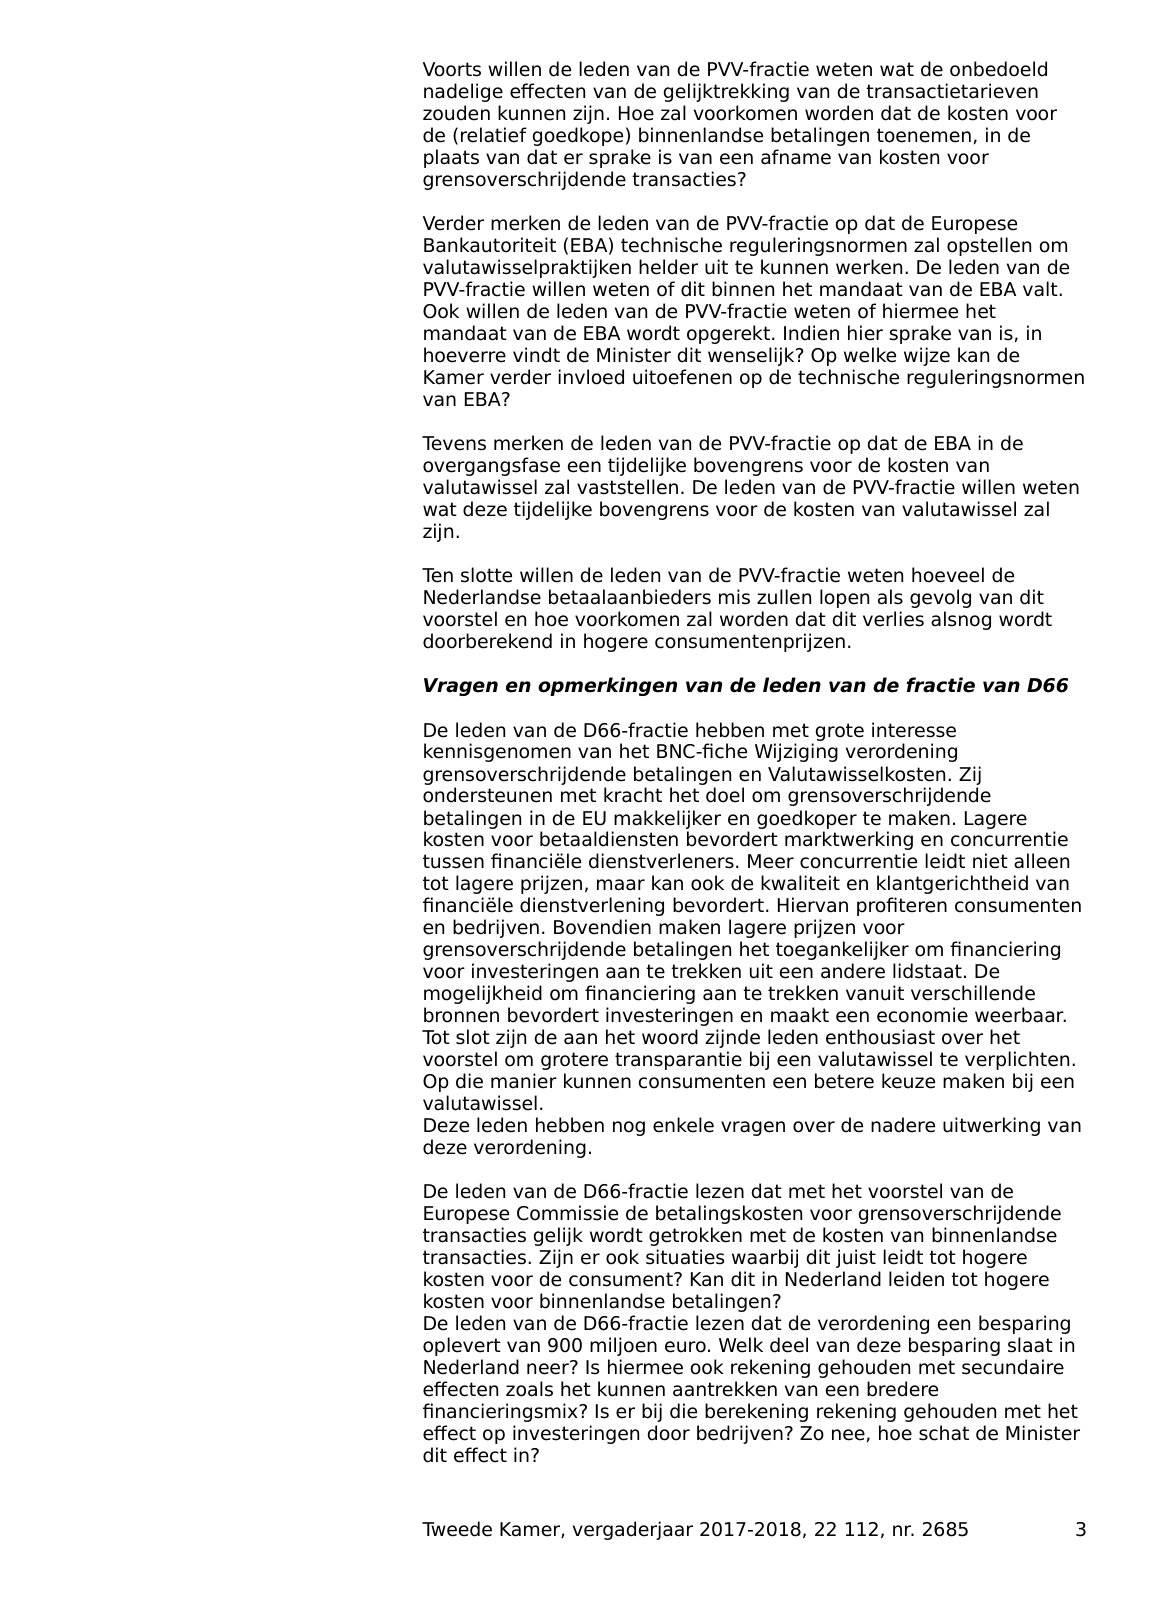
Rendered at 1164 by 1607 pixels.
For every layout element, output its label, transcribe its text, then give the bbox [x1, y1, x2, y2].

text Verder merken de leden van de PVV-fractie op dat de Europese Bankautoriteit (EBA) technische reguleringsnormen zal opstellen om valutawisselpraktijken helder uit te kunnen werken. De leden van de PVV-fractie willen weten of dit binnen het mandaat van de EBA valt. Ook willen de leden van de PVV-fractie weten of hiermee het mandaat van de EBA wordt opgerekt. Indien hier sprake van is, in hoeverre vindt de Minister dit wenselijk? Op welke wijze kan de Kamer verder invloed uitoefenen op de technische reguleringsnormen van EBA? [422, 213, 1087, 411]
subtitle Vragen en opmerkingen van de leden van de fractie van D66 [422, 675, 1087, 697]
text De leden van de D66-fractie hebben met grote interesse kennisgenomen van het BNC-fiche Wijziging verordening grensoverschrijdende betalingen en Valutawisselkosten. Zij ondersteunen met kracht het doel om grensoverschrijdende betalingen in de EU makkelijker en goedkoper te maken. Lagere kosten voor betaaldiensten bevordert marktwerking en concurrentie tussen financiële dienstverleners. Meer concurrentie leidt niet alleen tot lagere prijzen, maar kan ook de kwaliteit en klantgerichtheid van financiële dienstverlening bevordert. Hiervan profiteren consumenten en bedrijven. Bovendien maken lagere prijzen voor grensoverschrijdende betalingen het toegankelijker om financiering voor investeringen aan te trekken uit een andere lidstaat. De mogelijkheid om financiering aan te trekken vanuit verschillende bronnen bevordert investeringen en maakt een economie weerbaar. Tot slot zijn de aan het woord zijnde leden enthousiast over het voorstel om grotere transparantie bij een valutawissel te verplichten. Op die manier kunnen consumenten een betere keuze maken bij een valutawissel. [422, 719, 1087, 1115]
text Deze leden hebben nog enkele vragen over de nadere uitwerking van deze verordening. [422, 1115, 1087, 1159]
text Voorts willen de leden van de PVV-fractie weten wat de onbedoeld nadelige effecten van de gelijktrekking van de transactietarieven zouden kunnen zijn. Hoe zal voorkomen worden dat de kosten voor de (relatief goedkope) binnenlandse betalingen toenemen, in de plaats van dat er sprake is van een afname van kosten voor grensoverschrijdende transacties? [422, 59, 1087, 191]
text Ten slotte willen de leden van de PVV-fractie weten hoeveel de Nederlandse betaalaanbieders mis zullen lopen als gevolg van dit voorstel en hoe voorkomen zal worden dat dit verlies alsnog wordt doorberekend in hogere consumentenprijzen. [422, 565, 1087, 653]
text De leden van de D66-fractie lezen dat de verordening een besparing oplevert van 900 miljoen euro. Welk deel van deze besparing slaat in Nederland neer? Is hiermee ook rekening gehouden met secundaire effecten zoals het kunnen aantrekken van een bredere financieringsmix? Is er bij die berekening rekening gehouden met het effect op investeringen door bedrijven? Zo nee, hoe schat de Minister dit effect in? [422, 1313, 1087, 1467]
text De leden van de D66-fractie lezen dat met het voorstel van de Europese Commissie de betalingskosten voor grensoverschrijdende transacties gelijk wordt getrokken met de kosten van binnenlandse transacties. Zijn er ook situaties waarbij dit juist leidt tot hogere kosten voor de consument? Kan dit in Nederland leiden tot hogere kosten voor binnenlandse betalingen? [422, 1181, 1087, 1313]
text Tevens merken de leden van de PVV-fractie op dat de EBA in de overgangsfase een tijdelijke bovengrens voor de kosten van valutawissel zal vaststellen. De leden van de PVV-fractie willen weten wat deze tijdelijke bovengrens voor de kosten van valutawissel zal zijn. [422, 433, 1087, 543]
